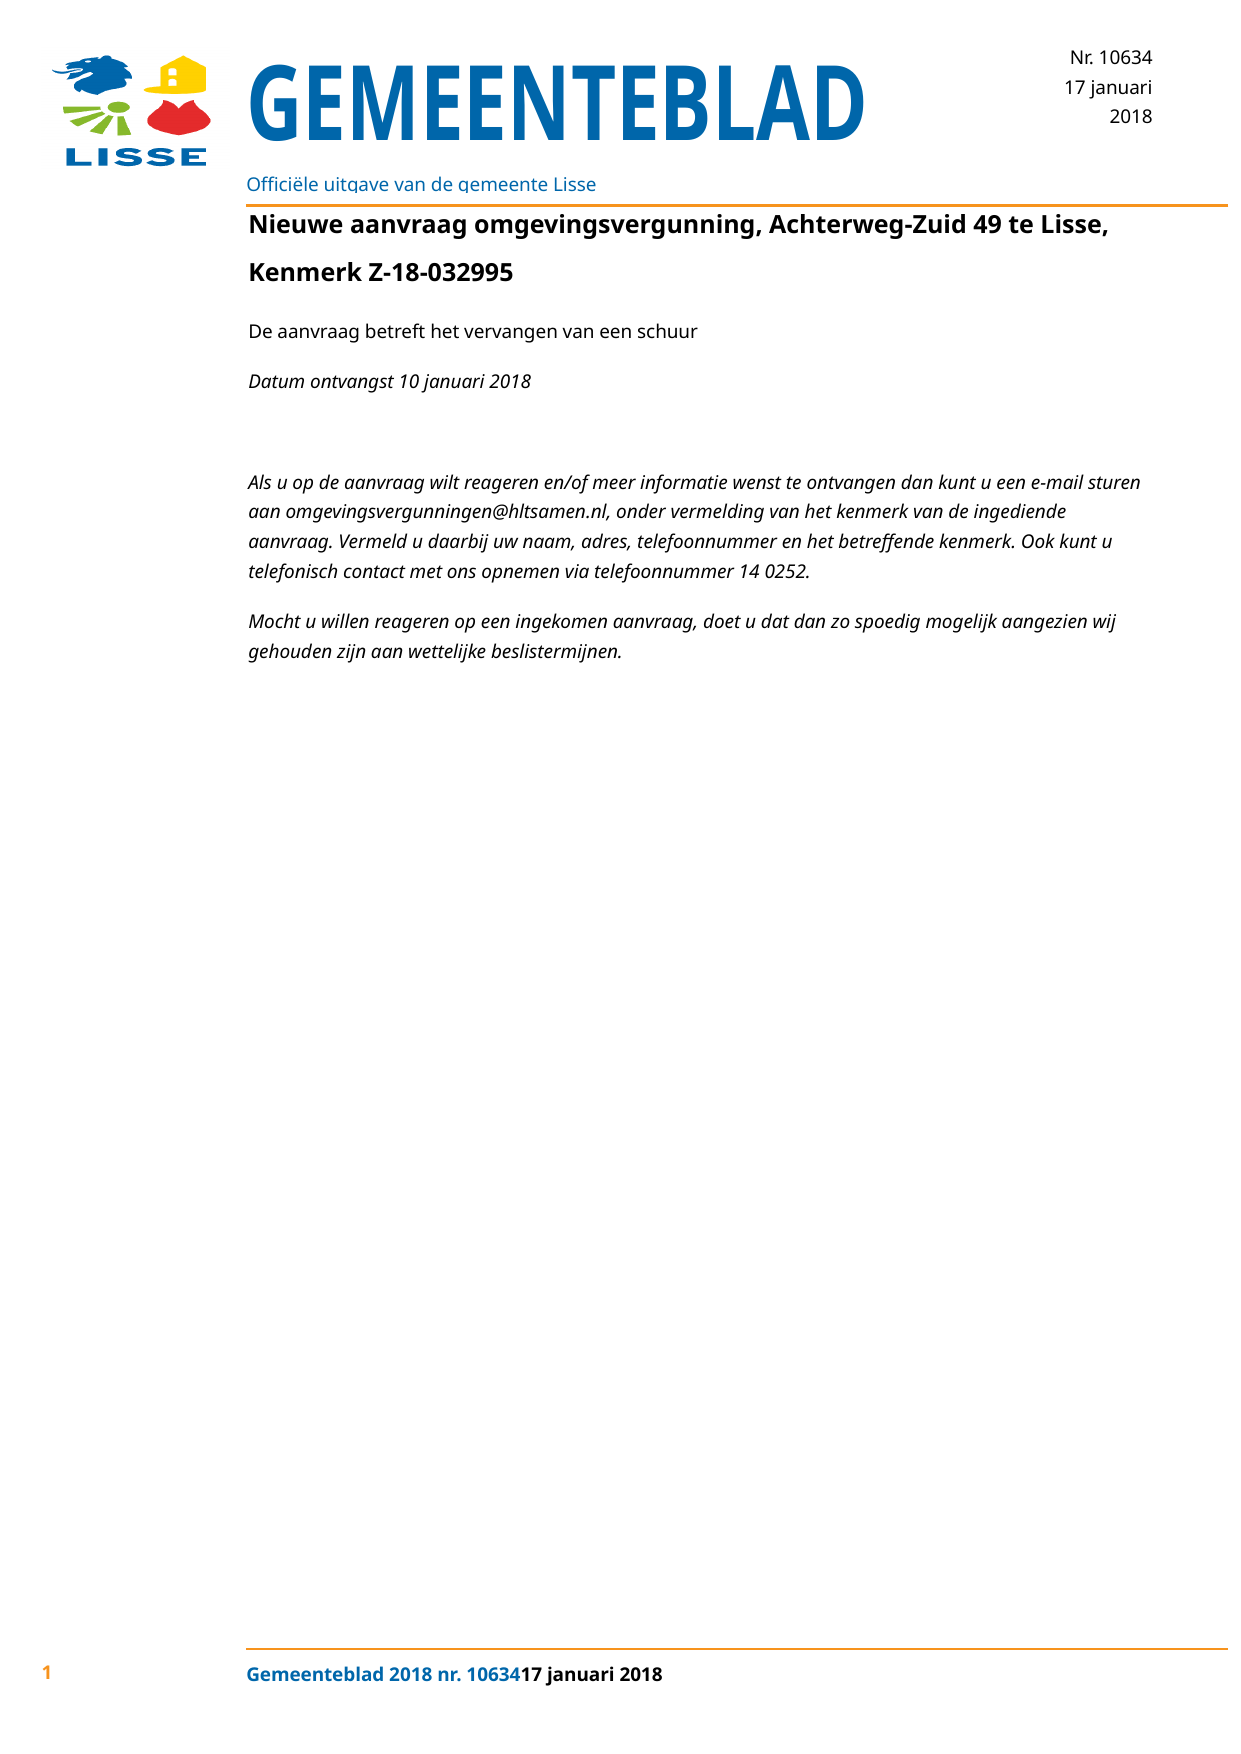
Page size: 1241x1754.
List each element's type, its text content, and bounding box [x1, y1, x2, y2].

picture [41, 47, 231, 172]
text Nieuwe aanvraag omgevingsvergunning, Achterweg-Zuid 49 te Lisse, Kenmerk Z-18-032995 [248, 207, 1152, 288]
text Datum ontvangst 10 januari 2018 [248, 368, 1152, 394]
text De aanvraag betreft het vervangen van een schuur [248, 318, 1152, 344]
text Als u op de aanvraag wilt reageren en/of meer informatie wenst te ontvangen dan kunt u een e-mail sturen aan omgevingsvergunningen@hltsamen.nl, onder vermelding van het kenmerk van de ingediende aanvraag. Vermeld u daarbij uw naam, adres, telefoonnummer en het betreffende kenmerk. Ook kunt u telefonisch contact met ons opnemen via telefoonnummer 14 0252. [248, 469, 1152, 584]
text Mocht u willen reageren op een ingekomen aanvraag, doet u dat dan zo spoedig mogelijk aangezien wij gehouden zijn aan wettelijke beslistermijnen. [248, 608, 1152, 664]
